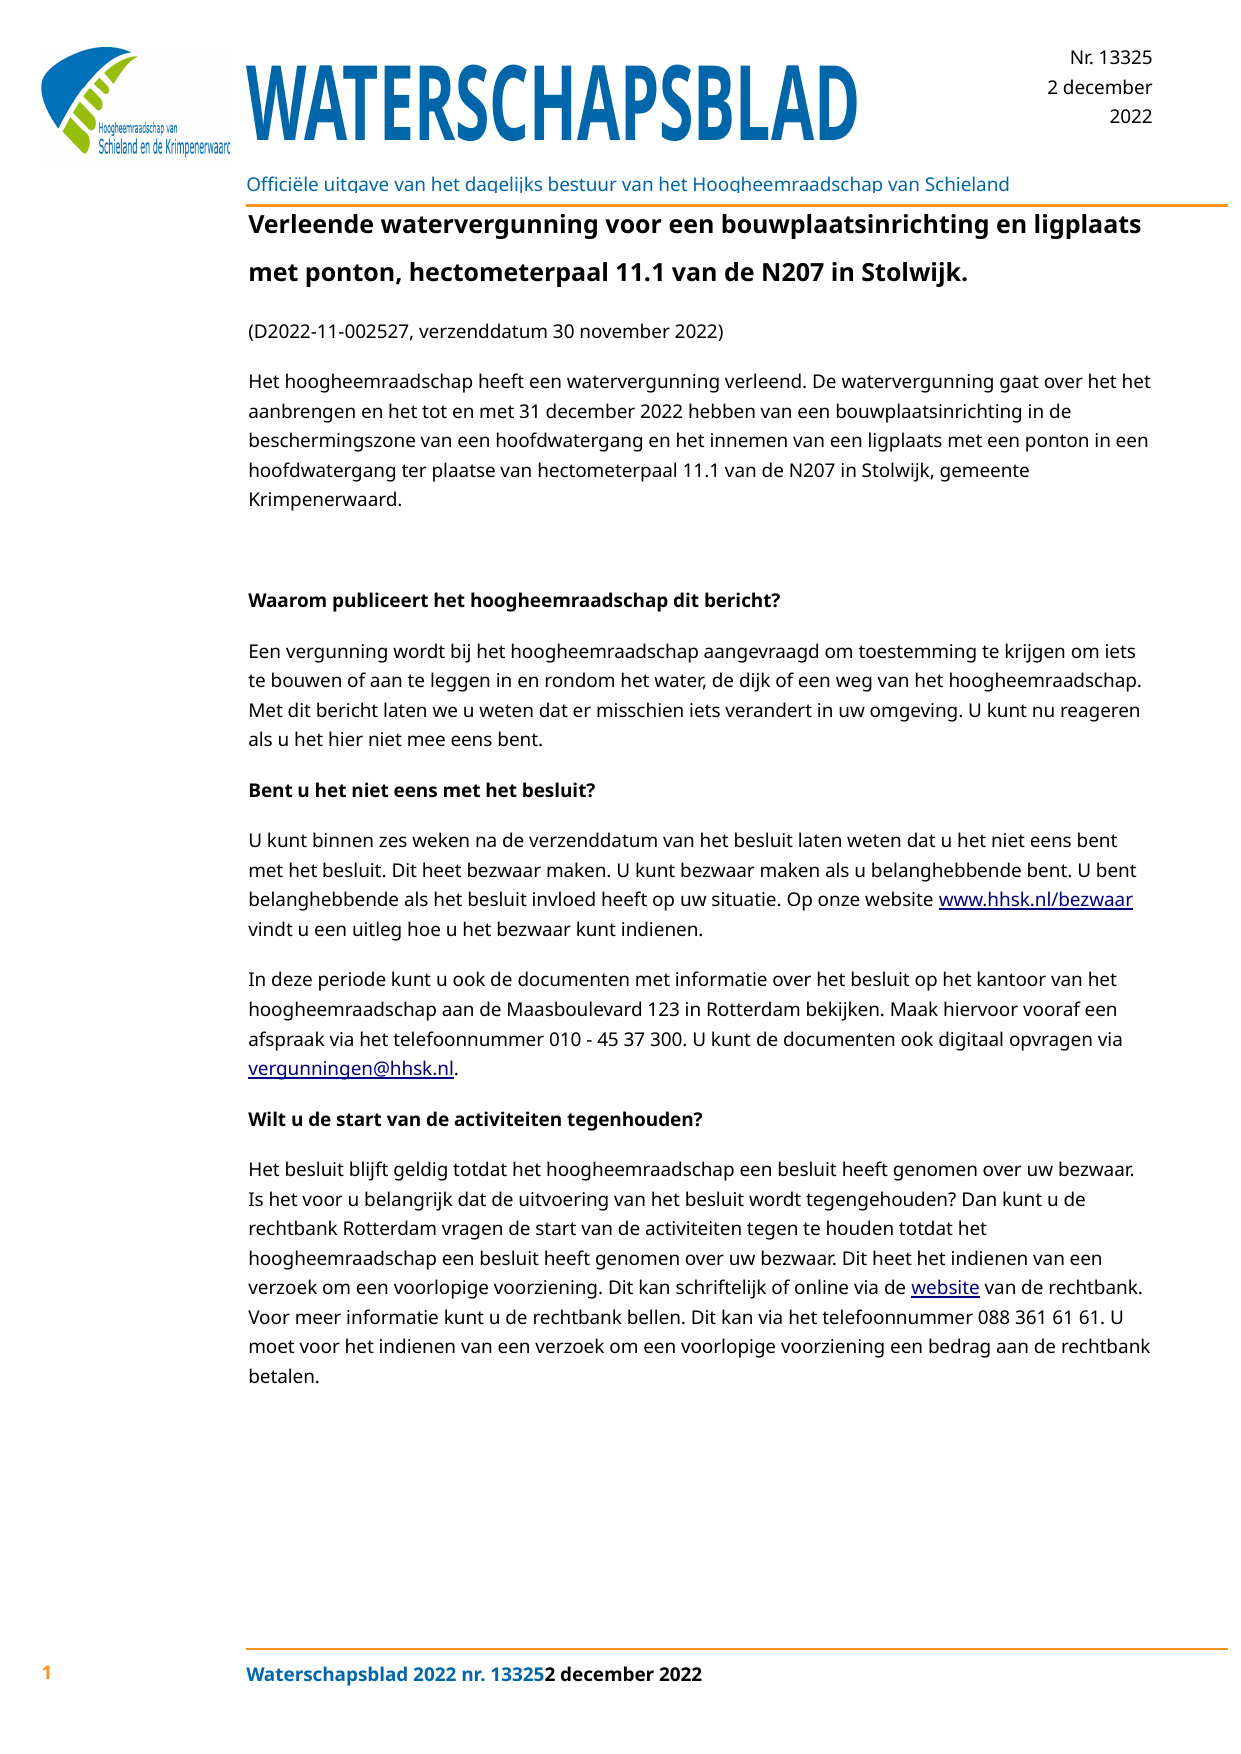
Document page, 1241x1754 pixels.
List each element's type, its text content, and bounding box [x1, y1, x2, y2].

text U kunt binnen zes weken na de verzenddatum van het besluit laten weten dat u het niet eens bent met het besluit. Dit heet bezwaar maken. U kunt bezwaar maken als u belanghebbende bent. U bent belanghebbende als het besluit invloed heeft op uw situatie. Op onze website www.hhsk.nl/bezwaar vindt u een uitleg hoe u het bezwaar kunt indienen. [248, 827, 1152, 942]
text In deze periode kunt u ook de documenten met informatie over het besluit op het kantoor van het hoogheemraadschap aan de Maasboulevard 123 in Rotterdam bekijken. Maak hiervoor vooraf een afspraak via het telefoonnummer 010 - 45 37 300. U kunt de documenten ook digitaal opvragen via vergunningen@hhsk.nl. [248, 967, 1152, 1081]
text Het besluit blijft geldig totdat het hoogheemraadschap een besluit heeft genomen over uw bezwaar. Is het voor u belangrijk dat de uitvoering van het besluit wordt tegengehouden? Dan kunt u de rechtbank Rotterdam vragen de start van de activiteiten tegen te houden totdat het hoogheemraadschap een besluit heeft genomen over uw bezwaar. Dit heet het indienen van een verzoek om een voorlopige voorziening. Dit kan schriftelijk of online via de website van de rechtbank. Voor meer informatie kunt u de rechtbank bellen. Dit kan via het telefoonnummer 088 361 61 61. U moet voor het indienen van een verzoek om een voorlopige voorziening een bedrag aan de rechtbank betalen. [248, 1156, 1152, 1389]
text Het hoogheemraadschap heeft een watervergunning verleend. De watervergunning gaat over het het aanbrengen en het tot en met 31 december 2022 hebben van een bouwplaatsinrichting in de beschermingszone van een hoofdwatergang en het innemen van een ligplaats met een ponton in een hoofdwatergang ter plaatse van hectometerpaal 11.1 van de N207 in Stolwijk, gemeente Krimpenerwaard. [248, 368, 1152, 512]
text Bent u het niet eens met het besluit? [248, 777, 1152, 803]
text Wilt u de start van de activiteiten tegenhouden? [248, 1106, 1152, 1132]
picture [41, 47, 231, 172]
text (D2022-11-002527, verzenddatum 30 november 2022) [248, 318, 1152, 344]
text Een vergunning wordt bij het hoogheemraadschap aangevraagd om toestemming te krijgen om iets te bouwen of aan te leggen in en rondom het water, de dijk of een weg van het hoogheemraadschap. Met dit bericht laten we u weten dat er misschien iets verandert in uw omgeving. U kunt nu reageren als u het hier niet mee eens bent. [248, 638, 1152, 752]
text Verleende watervergunning voor een bouwplaatsinrichting en ligplaats met ponton, hectometerpaal 11.1 van de N207 in Stolwijk. [248, 207, 1152, 288]
text Waarom publiceert het hoogheemraadschap dit bericht? [248, 587, 1152, 613]
